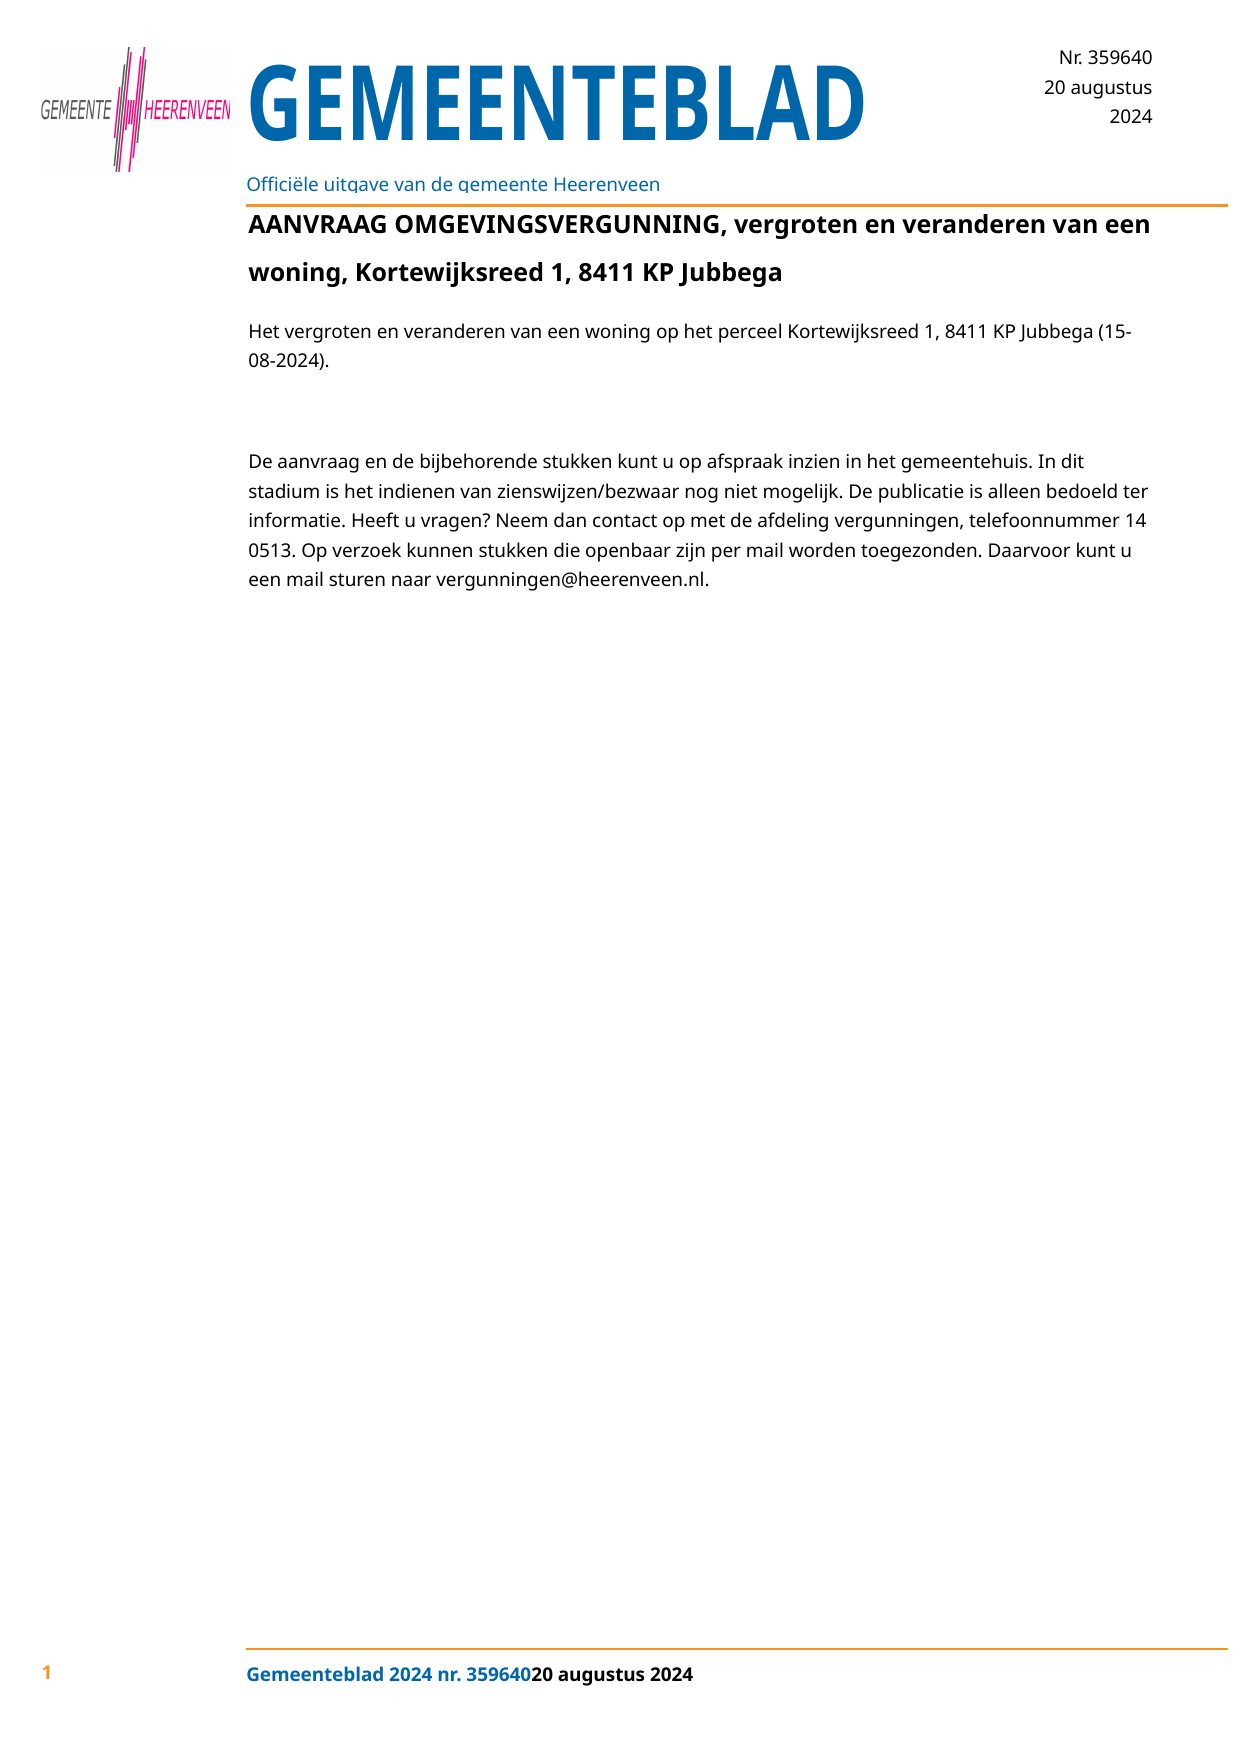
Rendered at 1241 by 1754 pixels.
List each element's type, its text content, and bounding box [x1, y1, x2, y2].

picture [41, 47, 231, 172]
text De aanvraag en de bijbehorende stukken kunt u op afspraak inzien in het gemeentehuis. In dit stadium is het indienen van zienswijzen/bezwaar nog niet mogelijk. De publicatie is alleen bedoeld ter informatie. Heeft u vragen? Neem dan contact op met de afdeling vergunningen, telefoonnummer 14 0513. Op verzoek kunnen stukken die openbaar zijn per mail worden toegezonden. Daarvoor kunt u een mail sturen naar vergunningen@heerenveen.nl. [248, 448, 1152, 592]
text Het vergroten en veranderen van een woning op het perceel Kortewijksreed 1, 8411 KP Jubbega (15-08-2024). [248, 318, 1152, 373]
text AANVRAAG OMGEVINGSVERGUNNING, vergroten en veranderen van een woning, Kortewijksreed 1, 8411 KP Jubbega [248, 207, 1152, 288]
